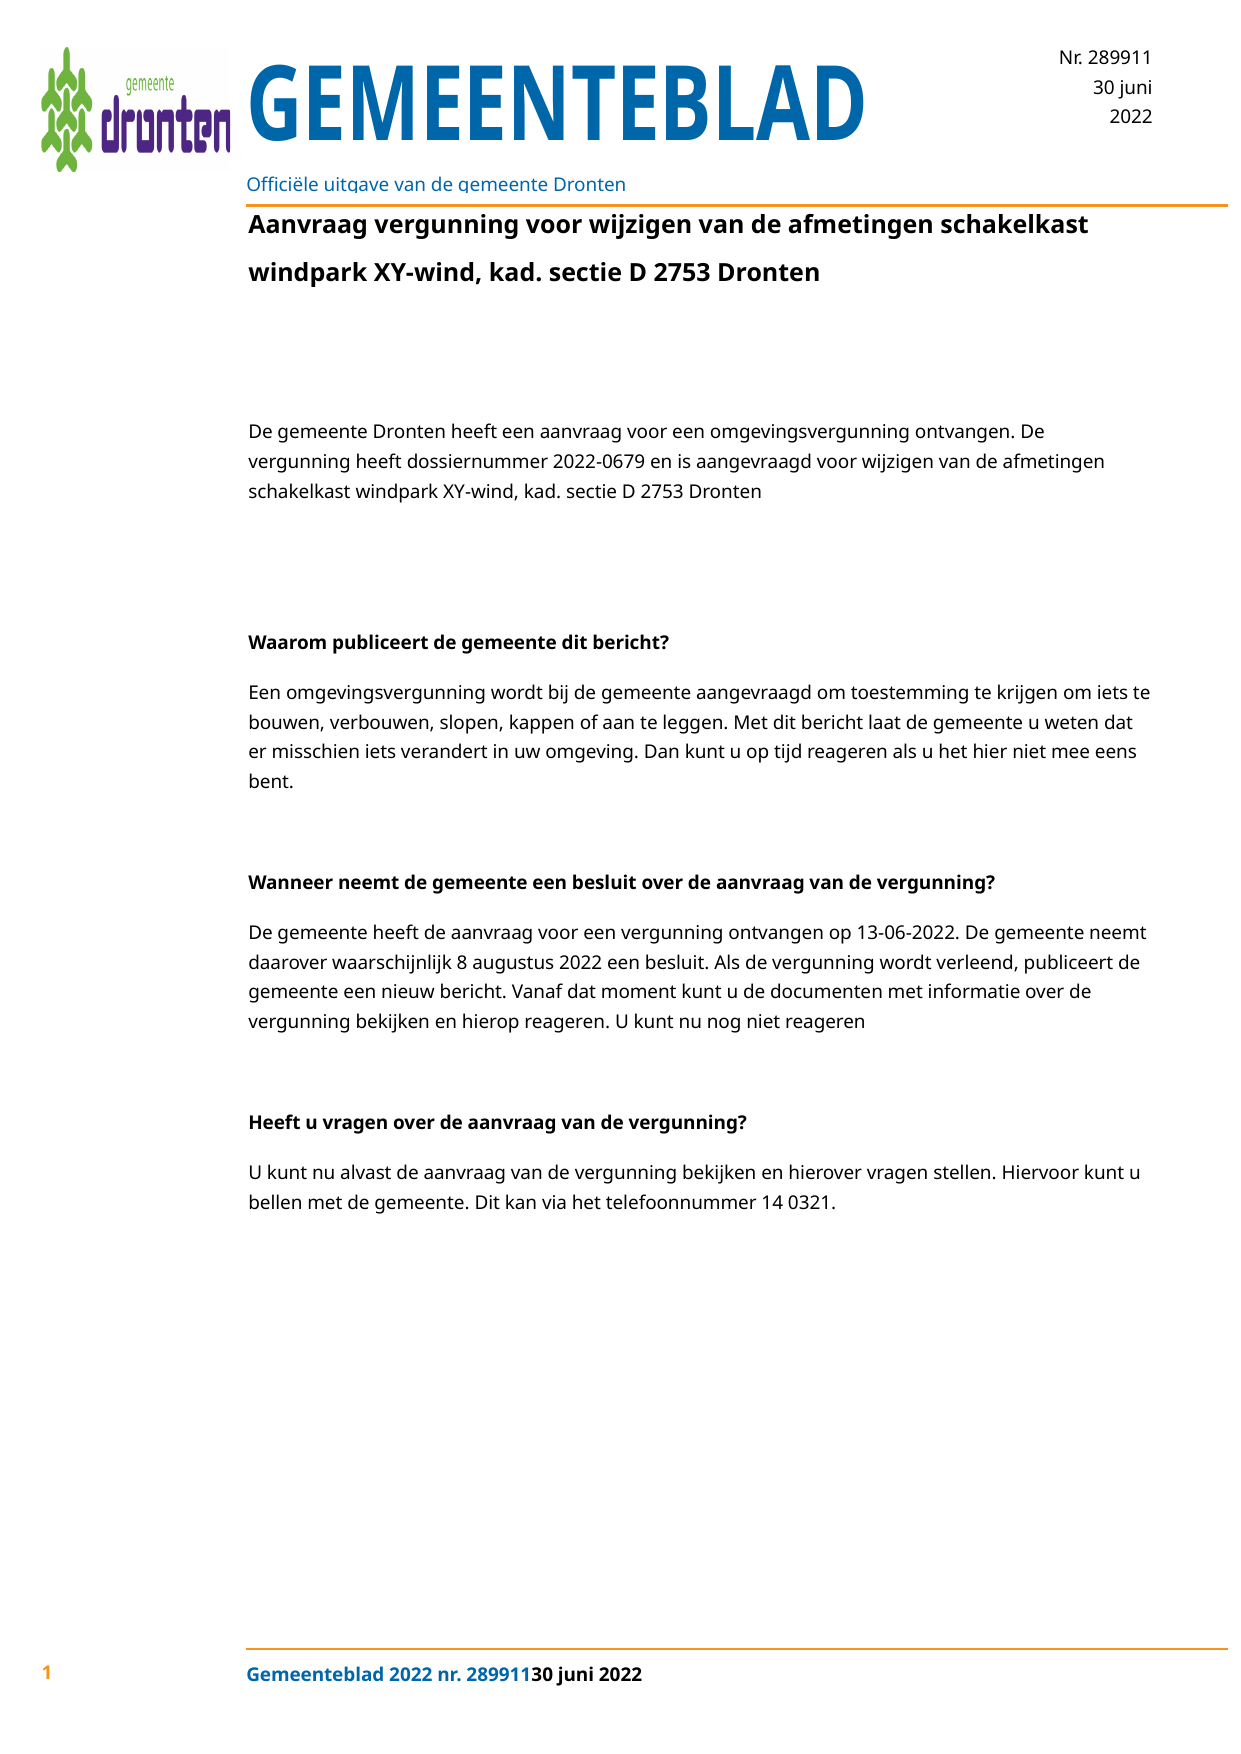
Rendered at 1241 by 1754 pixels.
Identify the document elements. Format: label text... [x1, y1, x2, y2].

text Heeft u vragen over de aanvraag van de vergunning? [248, 1109, 1152, 1135]
text De gemeente Dronten heeft een aanvraag voor een omgevingsvergunning ontvangen. De vergunning heeft dossiernummer 2022-0679 en is aangevraagd voor wijzigen van de afmetingen schakelkast windpark XY-wind, kad. sectie D 2753 Dronten [248, 419, 1152, 504]
picture [41, 47, 231, 172]
text U kunt nu alvast de aanvraag van de vergunning bekijken en hierover vragen stellen. Hiervoor kunt u bellen met de gemeente. Dit kan via het telefoonnummer 14 0321. [248, 1159, 1152, 1215]
text Aanvraag vergunning voor wijzigen van de afmetingen schakelkast windpark XY-wind, kad. sectie D 2753 Dronten [248, 207, 1152, 288]
text Wanneer neemt de gemeente een besluit over de aanvraag van de vergunning? [248, 869, 1152, 895]
text Waarom publiceert de gemeente dit bericht? [248, 629, 1152, 655]
text De gemeente heeft de aanvraag voor een vergunning ontvangen op 13-06-2022. De gemeente neemt daarover waarschijnlijk 8 augustus 2022 een besluit. Als de vergunning wordt verleend, publiceert de gemeente een nieuw bericht. Vanaf dat moment kunt u de documenten met informatie over de vergunning bekijken en hierop reageren. U kunt nu nog niet reageren [248, 919, 1152, 1034]
text Een omgevingsvergunning wordt bij de gemeente aangevraagd om toestemming te krijgen om iets te bouwen, verbouwen, slopen, kappen of aan te leggen. Met dit bericht laat de gemeente u weten dat er misschien iets verandert in uw omgeving. Dan kunt u op tijd reageren als u het hier niet mee eens bent. [248, 679, 1152, 794]
